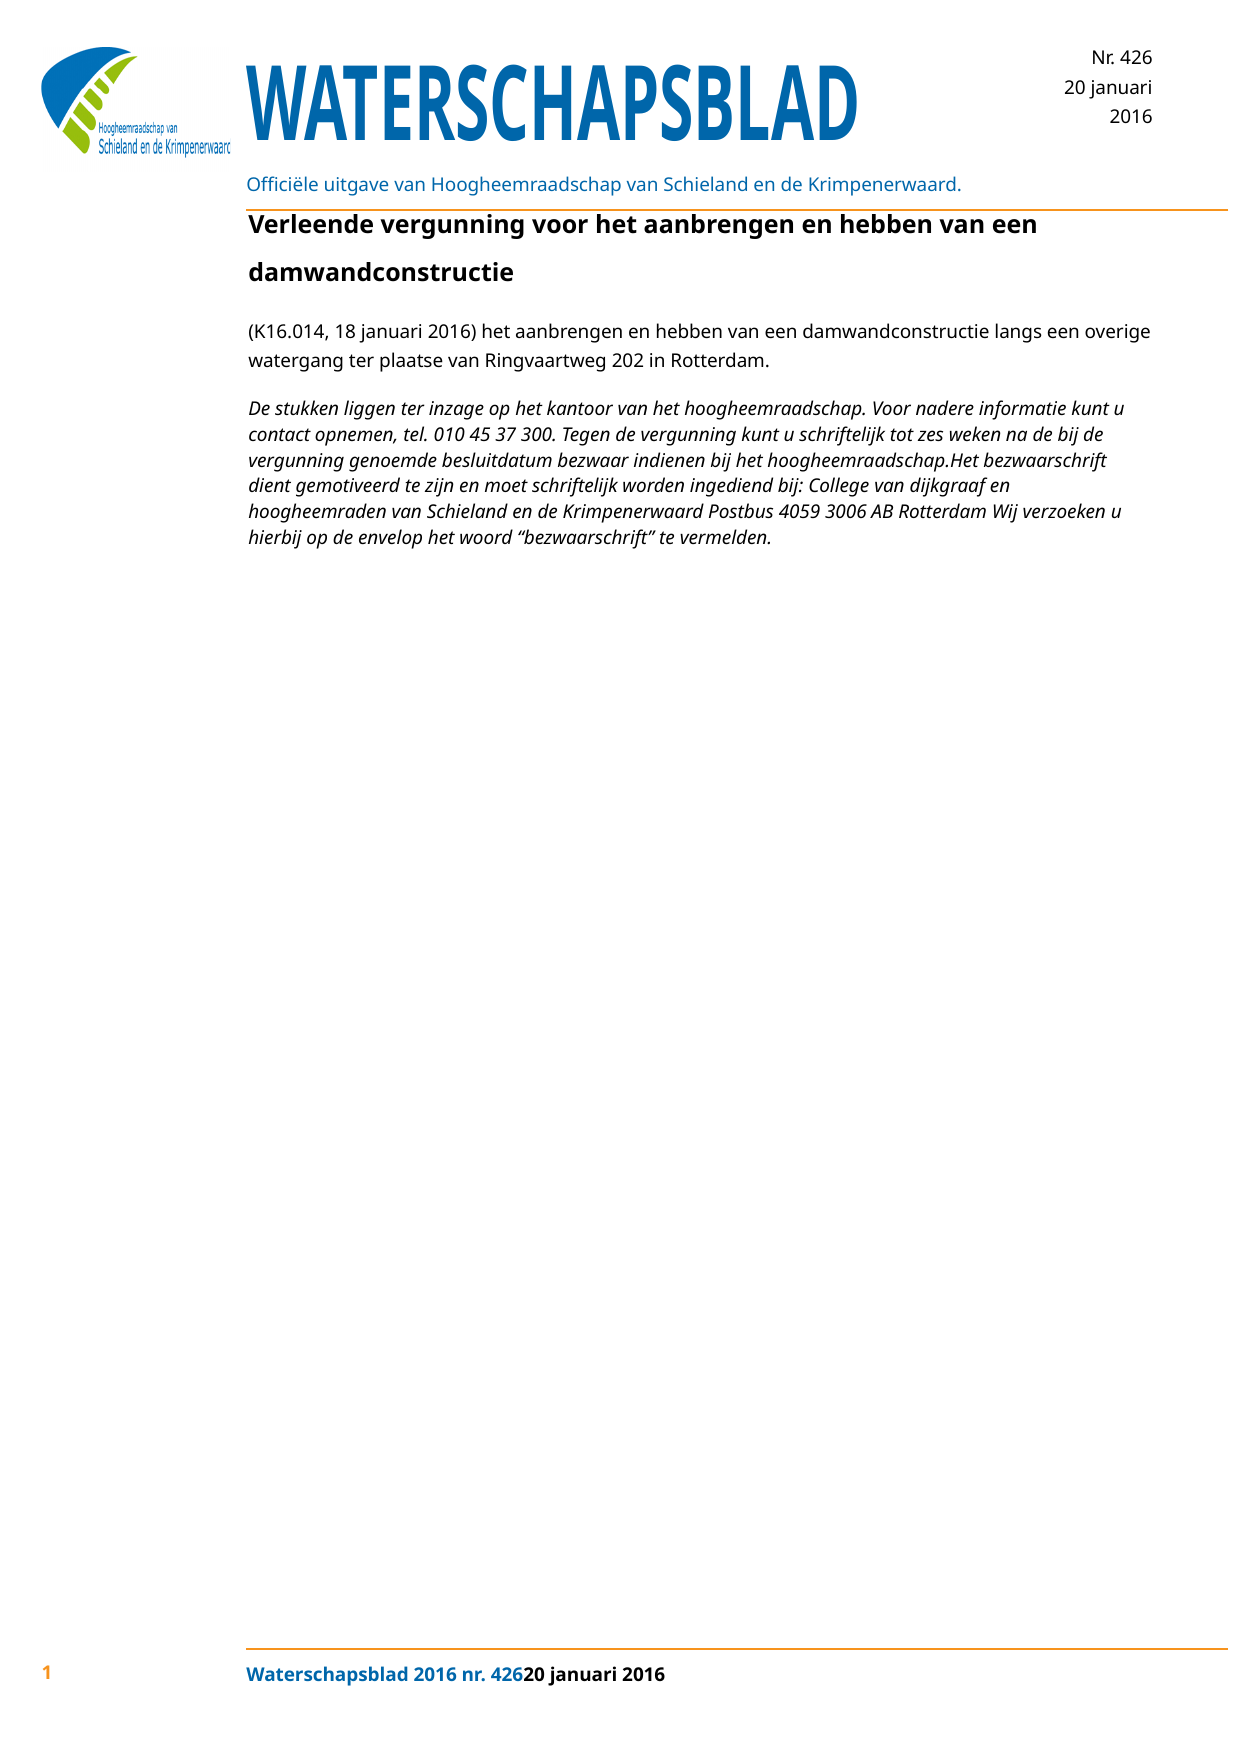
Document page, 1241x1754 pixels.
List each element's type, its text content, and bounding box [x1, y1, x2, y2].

text (K16.014, 18 januari 2016) het aanbrengen en hebben van een damwandconstructie langs een overige watergang ter plaatse van Ringvaartweg 202 in Rotterdam. [248, 318, 1152, 373]
text De stukken liggen ter inzage op het kantoor van het hoogheemraadschap. Voor nadere informatie kunt u contact opnemen, tel. 010 45 37 300. Tegen de vergunning kunt u schriftelijk tot zes weken na de bij de vergunning genoemde besluitdatum bezwaar indienen bij het hoogheemraadschap.Het bezwaarschrift dient gemotiveerd te zijn en moet schriftelijk worden ingediend bij: College van dijkgraaf en hoogheemraden van Schieland en de Krimpenerwaard Postbus 4059 3006 AB Rotterdam Wij verzoeken u hierbij op de envelop het woord “bezwaarschrift” te vermelden. [248, 395, 1152, 550]
text Verleende vergunning voor het aanbrengen en hebben van een damwandconstructie [248, 211, 1152, 288]
picture [41, 47, 231, 172]
